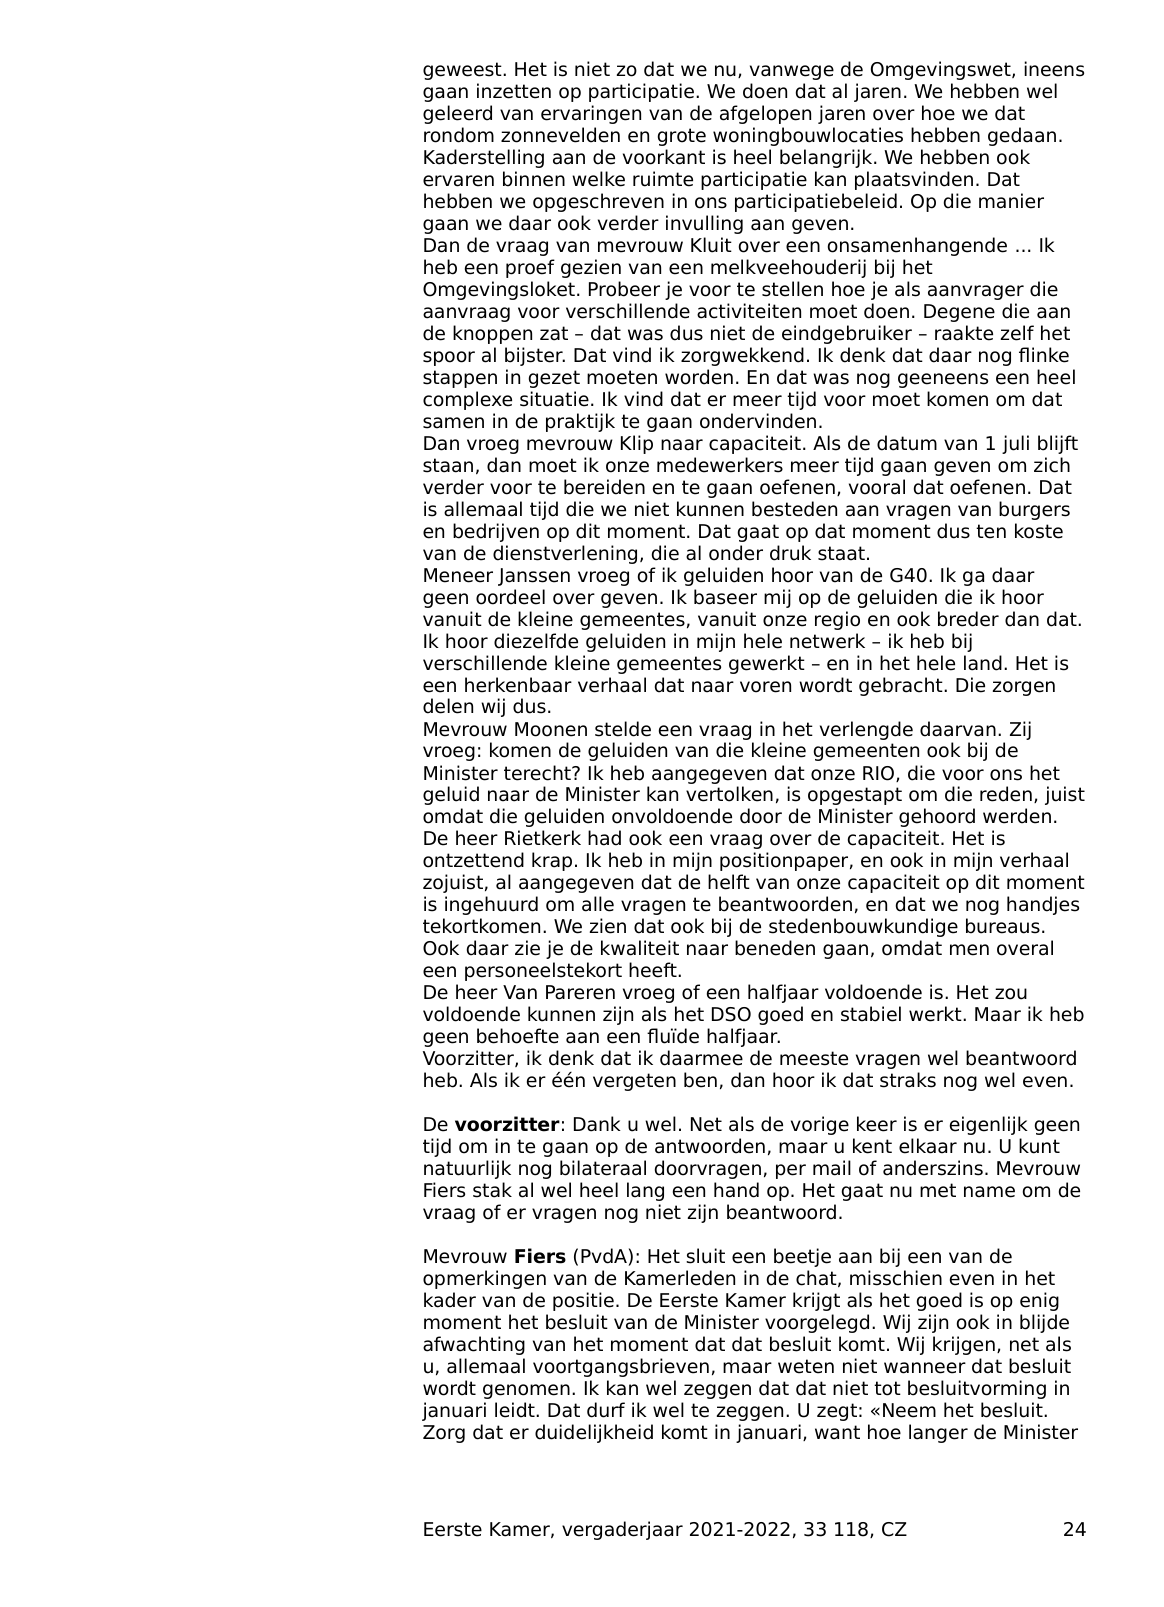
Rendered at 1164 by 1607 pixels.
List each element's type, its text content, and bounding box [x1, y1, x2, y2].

text Voorzitter, ik denk dat ik daarmee de meeste vragen wel beantwoord heb. Als ik er één vergeten ben, dan hoor ik dat straks nog wel even. [422, 1048, 1087, 1092]
text Mevrouw Fiers (PvdA): Het sluit een beetje aan bij een van de opmerkingen van de Kamerleden in de chat, misschien even in het kader van de positie. De Eerste Kamer krijgt als het goed is op enig moment het besluit van de Minister voorgelegd. Wij zijn ook in blijde afwachting van het moment dat dat besluit komt. Wij krijgen, net als u, allemaal voortgangsbrieven, maar weten niet wanneer dat besluit wordt genomen. Ik kan wel zeggen dat dat niet tot besluitvorming in januari leidt. Dat durf ik wel te zeggen. U zegt: «Neem het besluit. Zorg dat er duidelijkheid komt in januari, want hoe langer de Minister [422, 1246, 1087, 1444]
text Meneer Janssen vroeg of ik geluiden hoor van de G40. Ik ga daar geen oordeel over geven. Ik baseer mij op de geluiden die ik hoor vanuit de kleine gemeentes, vanuit onze regio en ook breder dan dat. Ik hoor diezelfde geluiden in mijn hele netwerk – ik heb bij verschillende kleine gemeentes gewerkt – en in het hele land. Het is een herkenbaar verhaal dat naar voren wordt gebracht. Die zorgen delen wij dus. [422, 564, 1087, 718]
text Dan vroeg mevrouw Klip naar capaciteit. Als de datum van 1 juli blijft staan, dan moet ik onze medewerkers meer tijd gaan geven om zich verder voor te bereiden en te gaan oefenen, vooral dat oefenen. Dat is allemaal tijd die we niet kunnen besteden aan vragen van burgers en bedrijven op dit moment. Dat gaat op dat moment dus ten koste van de dienstverlening, die al onder druk staat. [422, 433, 1087, 564]
text Dan de vraag van mevrouw Kluit over een onsamenhangende ... Ik heb een proef gezien van een melkveehouderij bij het Omgevingsloket. Probeer je voor te stellen hoe je als aanvrager die aanvraag voor verschillende activiteiten moet doen. Degene die aan de knoppen zat – dat was dus niet de eindgebruiker – raakte zelf het spoor al bijster. Dat vind ik zorgwekkend. Ik denk dat daar nog flinke stappen in gezet moeten worden. En dat was nog geeneens een heel complexe situatie. Ik vind dat er meer tijd voor moet komen om dat samen in de praktijk te gaan ondervinden. [422, 235, 1087, 433]
text geweest. Het is niet zo dat we nu, vanwege de Omgevingswet, ineens gaan inzetten op participatie. We doen dat al jaren. We hebben wel geleerd van ervaringen van de afgelopen jaren over hoe we dat rondom zonnevelden en grote woningbouwlocaties hebben gedaan. Kaderstelling aan de voorkant is heel belangrijk. We hebben ook ervaren binnen welke ruimte participatie kan plaatsvinden. Dat hebben we opgeschreven in ons participatiebeleid. Op die manier gaan we daar ook verder invulling aan geven. [422, 59, 1087, 235]
text De heer Rietkerk had ook een vraag over de capaciteit. Het is ontzettend krap. Ik heb in mijn positionpaper, en ook in mijn verhaal zojuist, al aangegeven dat de helft van onze capaciteit op dit moment is ingehuurd om alle vragen te beantwoorden, en dat we nog handjes tekortkomen. We zien dat ook bij de stedenbouwkundige bureaus. Ook daar zie je de kwaliteit naar beneden gaan, omdat men overal een personeelstekort heeft. [422, 828, 1087, 982]
text Mevrouw Moonen stelde een vraag in het verlengde daarvan. Zij vroeg: komen de geluiden van die kleine gemeenten ook bij de Minister terecht? Ik heb aangegeven dat onze RIO, die voor ons het geluid naar de Minister kan vertolken, is opgestapt om die reden, juist omdat die geluiden onvoldoende door de Minister gehoord werden. [422, 718, 1087, 828]
text De voorzitter: Dank u wel. Net als de vorige keer is er eigenlijk geen tijd om in te gaan op de antwoorden, maar u kent elkaar nu. U kunt natuurlijk nog bilateraal doorvragen, per mail of anderszins. Mevrouw Fiers stak al wel heel lang een hand op. Het gaat nu met name om de vraag of er vragen nog niet zijn beantwoord. [422, 1114, 1087, 1224]
text De heer Van Pareren vroeg of een halfjaar voldoende is. Het zou voldoende kunnen zijn als het DSO goed en stabiel werkt. Maar ik heb geen behoefte aan een fluïde halfjaar. [422, 982, 1087, 1048]
